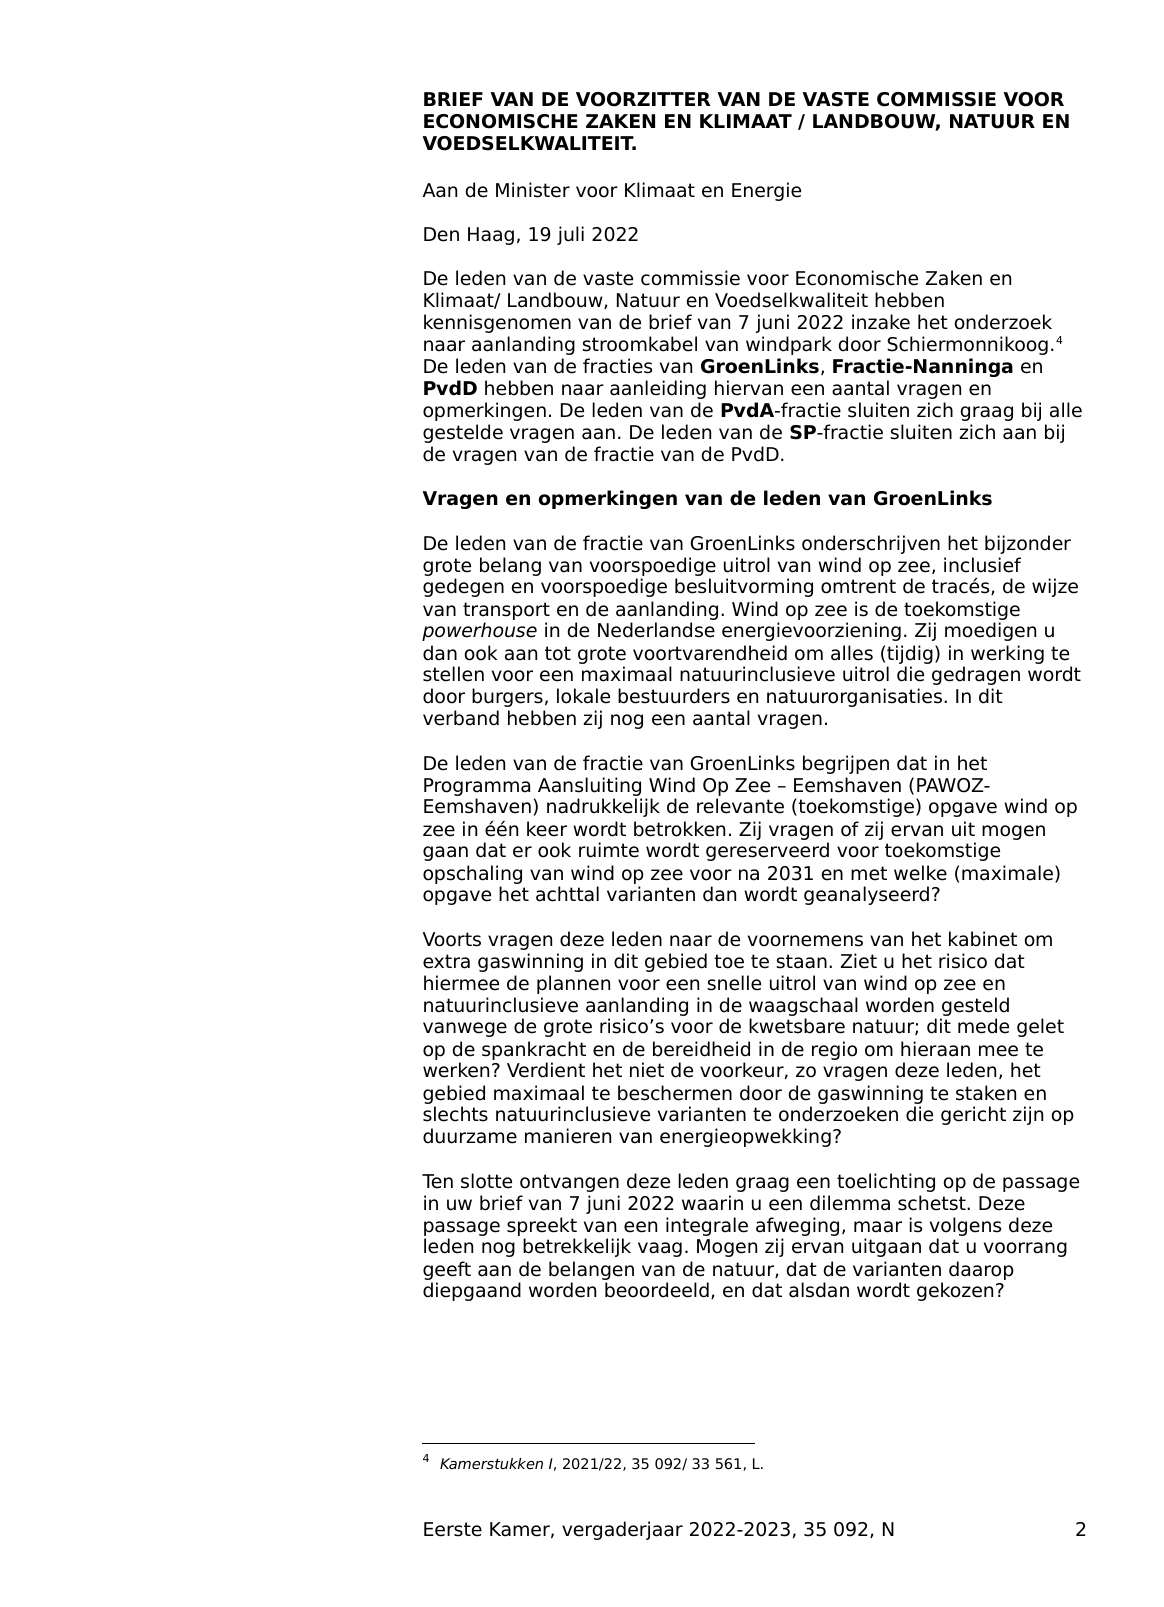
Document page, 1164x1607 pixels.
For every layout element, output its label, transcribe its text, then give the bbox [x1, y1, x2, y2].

text Ten slotte ontvangen deze leden graag een toelichting op de passage in uw brief van 7 juni 2022 waarin u een dilemma schetst. Deze passage spreekt van een integrale afweging, maar is volgens deze leden nog betrekkelijk vaag. Mogen zij ervan uitgaan dat u voorrang geeft aan de belangen van de natuur, dat de varianten daarop diepgaand worden beoordeeld, en dat alsdan wordt gekozen? [422, 1171, 1087, 1302]
text Den Haag, 19 juli 2022 [422, 224, 1087, 246]
text Aan de Minister voor Klimaat en Energie [422, 180, 1087, 202]
text De leden van de fractie van GroenLinks onderschrijven het bijzonder grote belang van voorspoedige uitrol van wind op zee, inclusief gedegen en voorspoedige besluitvorming omtrent de tracés, de wijze van transport en de aanlanding. Wind op zee is de toekomstige powerhouse in de Nederlandse energievoorziening. Zij moedigen u dan ook aan tot grote voortvarendheid om alles (tijdig) in werking te stellen voor een maximaal natuurinclusieve uitrol die gedragen wordt door burgers, lokale bestuurders en natuurorganisaties. In dit verband hebben zij nog een aantal vragen. [422, 532, 1087, 730]
text Kamerstukken I, 2021/22, 35 092/ 33 561, L. [422, 1452, 1087, 1474]
subtitle Vragen en opmerkingen van de leden van GroenLinks [422, 488, 1087, 510]
text Voorts vragen deze leden naar de voornemens van het kabinet om extra gaswinning in dit gebied toe te staan. Ziet u het risico dat hiermee de plannen voor een snelle uitrol van wind op zee en natuurinclusieve aanlanding in de waagschaal worden gesteld vanwege de grote risico’s voor de kwetsbare natuur; dit mede gelet op de spankracht en de bereidheid in de regio om hieraan mee te werken? Verdient het niet de voorkeur, zo vragen deze leden, het gebied maximaal te beschermen door de gaswinning te staken en slechts natuurinclusieve varianten te onderzoeken die gericht zijn op duurzame manieren van energieopwekking? [422, 928, 1087, 1148]
text De leden van de vaste commissie voor Economische Zaken en Klimaat/ Landbouw, Natuur en Voedselkwaliteit hebben kennisgenomen van de brief van 7 juni 2022 inzake het onderzoek naar aanlanding stroomkabel van windpark door Schiermonnikoog. De leden van de fracties van GroenLinks, Fractie-Nanninga en PvdD hebben naar aanleiding hiervan een aantal vragen en opmerkingen. De leden van de PvdA-fractie sluiten zich graag bij alle gestelde vragen aan. De leden van de SP-fractie sluiten zich aan bij de vragen van de fractie van de PvdD. [422, 268, 1087, 466]
text De leden van de fractie van GroenLinks begrijpen dat in het Programma Aansluiting Wind Op Zee – Eemshaven (PAWOZ-Eemshaven) nadrukkelijk de relevante (toekomstige) opgave wind op zee in één keer wordt betrokken. Zij vragen of zij ervan uit mogen gaan dat er ook ruimte wordt gereserveerd voor toekomstige opschaling van wind op zee voor na 2031 en met welke (maximale) opgave het achttal varianten dan wordt geanalyseerd? [422, 752, 1087, 906]
subtitle BRIEF VAN DE VOORZITTER VAN DE VASTE COMMISSIE VOOR ECONOMISCHE ZAKEN EN KLIMAAT / LANDBOUW, NATUUR EN VOEDSELKWALITEIT. [422, 89, 1087, 155]
